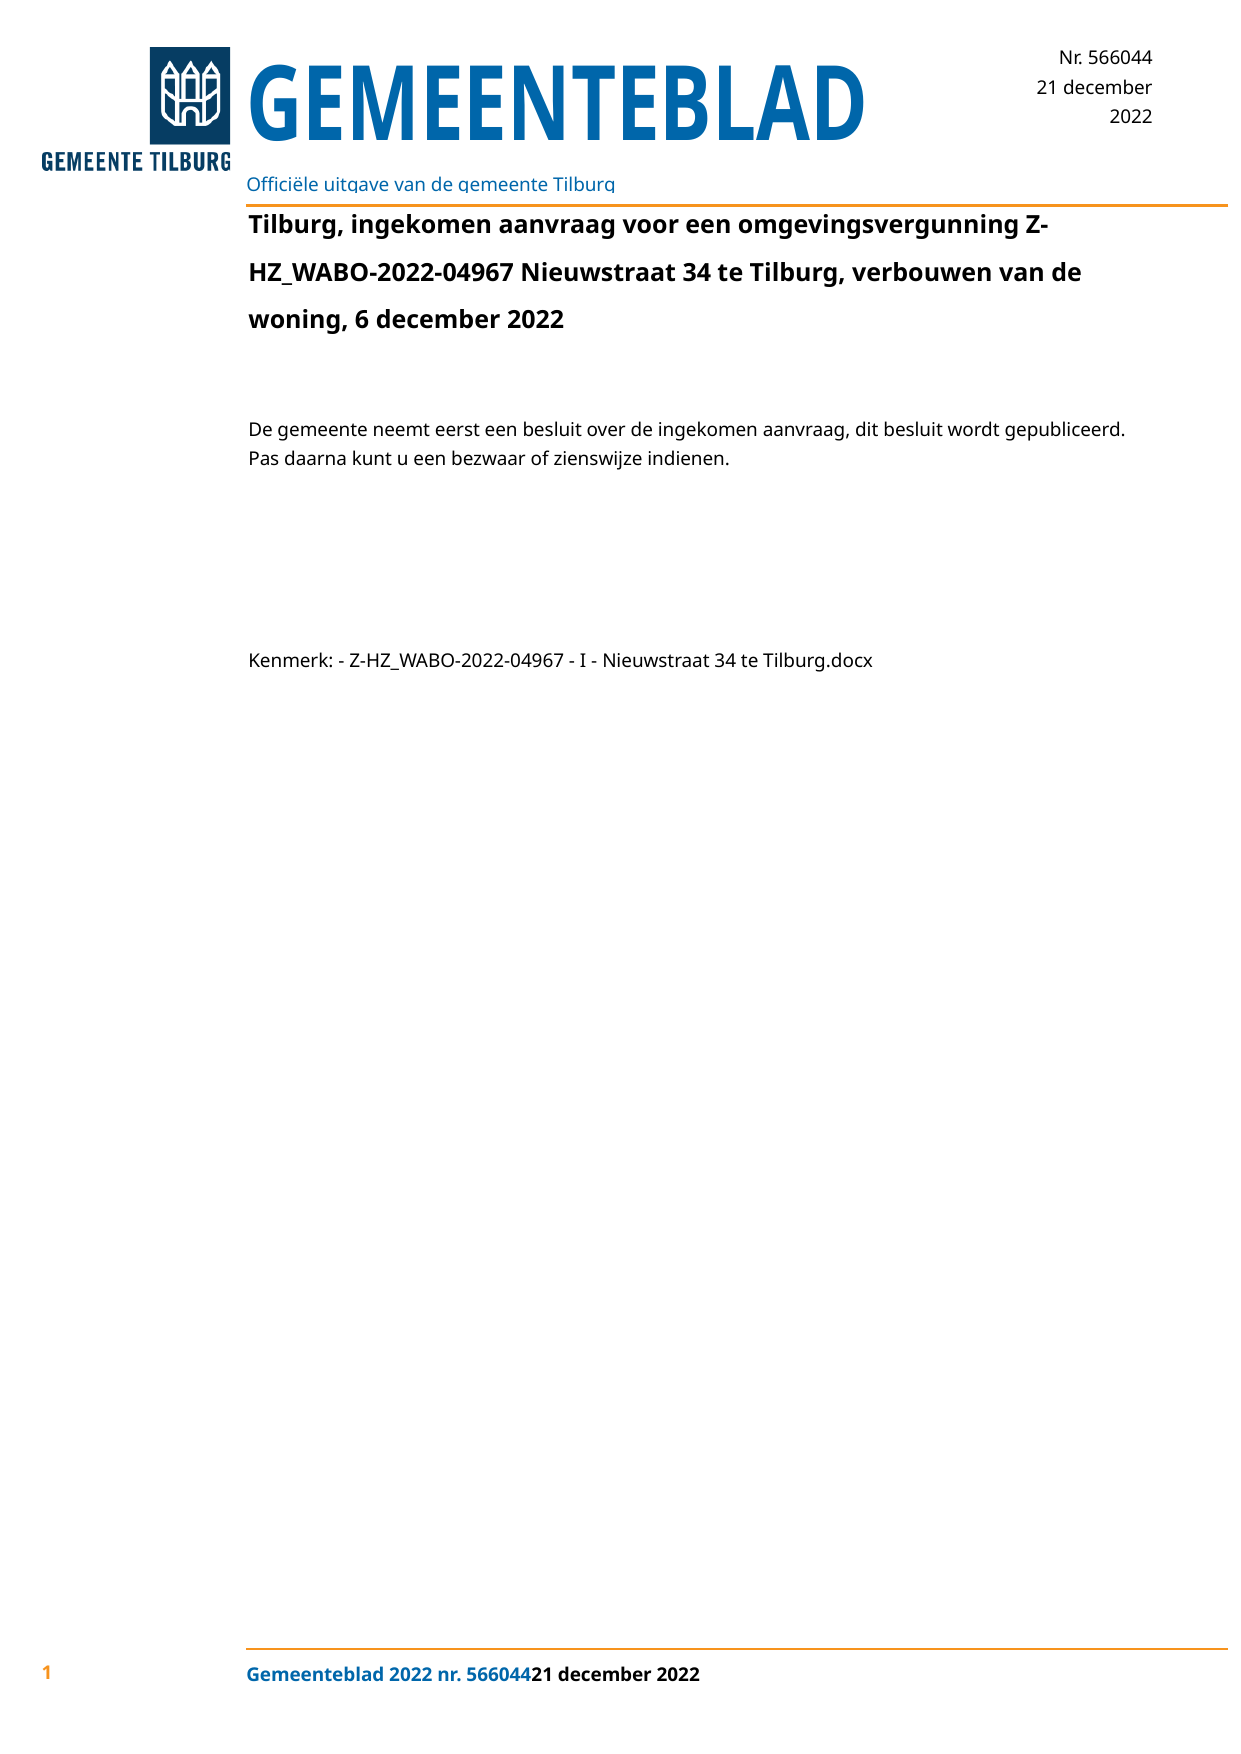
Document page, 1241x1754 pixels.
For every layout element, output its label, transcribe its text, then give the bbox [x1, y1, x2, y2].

text De gemeente neemt eerst een besluit over de ingekomen aanvraag, dit besluit wordt gepubliceerd. Pas daarna kunt u een bezwaar of zienswijze indienen. [248, 416, 1152, 471]
text Kenmerk: - Z-HZ_WABO-2022-04967 - I - Nieuwstraat 34 te Tilburg.docx [248, 647, 1152, 673]
text Tilburg, ingekomen aanvraag voor een omgevingsvergunning Z-HZ_WABO-2022-04967 Nieuwstraat 34 te Tilburg, verbouwen van de woning, 6 december 2022 [248, 207, 1152, 336]
picture [41, 47, 231, 172]
